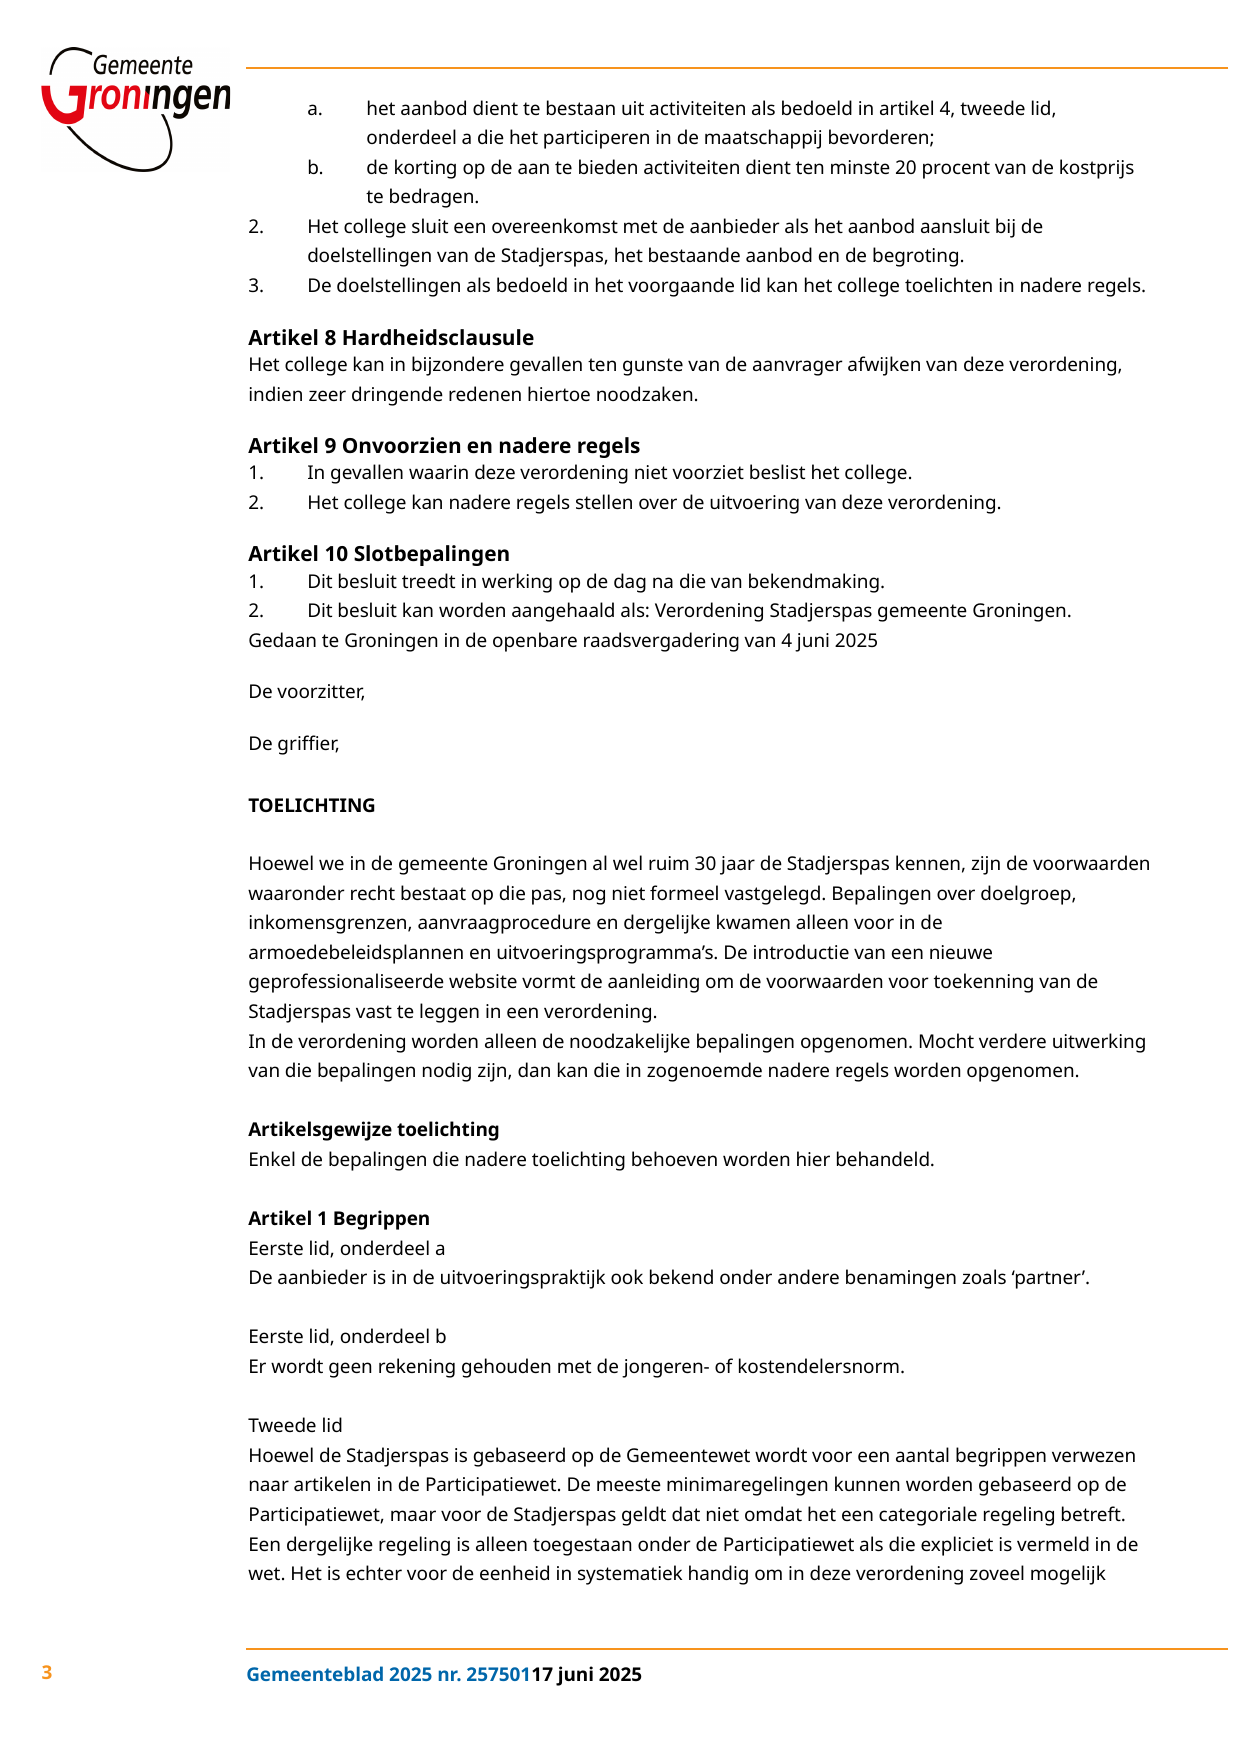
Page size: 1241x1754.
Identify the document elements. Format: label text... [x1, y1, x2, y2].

text In de verordening worden alleen de noodzakelijke bepalingen opgenomen. Mocht verdere uitwerking van die bepalingen nodig zijn, dan kan die in zogenoemde nadere regels worden opgenomen. [248, 1028, 1152, 1083]
text Artikel 10 Slotbepalingen [248, 539, 1152, 568]
text Hoewel de Stadjerspas is gebaseerd op de Gemeentewet wordt voor een aantal begrippen verwezen naar artikelen in de Participatiewet. De meeste minimaregelingen kunnen worden gebaseerd op de Participatiewet, maar voor de Stadjerspas geldt dat niet omdat het een categoriale regeling betreft. Een dergelijke regeling is alleen toegestaan onder de Participatiewet als die expliciet is vermeld in de wet. Het is echter voor de eenheid in systematiek handig om in deze verordening zoveel mogelijk [248, 1442, 1152, 1586]
list Dit besluit kan worden aangehaald als: Verordening Stadjerspas gemeente Groningen. [248, 598, 1152, 623]
text TOELICHTING [248, 782, 1152, 821]
text De griffier, [248, 730, 1152, 756]
picture [41, 47, 231, 172]
text Hoewel we in de gemeente Groningen al wel ruim 30 jaar de Stadjerspas kennen, zijn de voorwaarden waaronder recht bestaat op die pas, nog niet formeel vastgelegd. Bepalingen over doelgroep, inkomensgrenzen, aanvraagprocedure en dergelijke kwamen alleen voor in de armoedebeleidsplannen en uitvoeringsprogramma’s. De introductie van een nieuwe geprofessionaliseerde website vormt de aanleiding om de voorwaarden voor toekenning van de Stadjerspas vast te leggen in een verordening. [248, 850, 1152, 1024]
text De voorzitter, [248, 679, 1152, 704]
text Gedaan te Groningen in de openbare raadsvergadering van 4 juni 2025 [248, 627, 1152, 653]
list het aanbod dient te bestaan uit activiteiten als bedoeld in artikel 4, tweede lid, onderdeel a die het participeren in de maatschappij bevorderen; [307, 95, 1152, 150]
text Eerste lid, onderdeel b [248, 1324, 1152, 1349]
text Tweede lid [248, 1412, 1152, 1438]
text Artikelsgewijze toelichting [248, 1117, 1152, 1142]
list Dit besluit treedt in werking op de dag na die van bekendmaking. [248, 568, 1152, 594]
list Het college kan nadere regels stellen over de uitvoering van deze verordening. [248, 489, 1152, 515]
list De doelstellingen als bedoeld in het voorgaande lid kan het college toelichten in nadere regels. [248, 272, 1152, 298]
list de korting op de aan te bieden activiteiten dient ten minste 20 procent van de kostprijs te bedragen. [307, 154, 1152, 209]
text Er wordt geen rekening gehouden met de jongeren- of kostendelersnorm. [248, 1353, 1152, 1379]
text Enkel de bepalingen die nadere toelichting behoeven worden hier behandeld. [248, 1146, 1152, 1172]
text Artikel 8 Hardheidsclausule [248, 323, 1152, 351]
list Het college sluit een overeenkomst met de aanbieder als het aanbod aansluit bij de doelstellingen van de Stadjerspas, het bestaande aanbod en de begroting. [248, 213, 1152, 268]
text De aanbieder is in de uitvoeringspraktijk ook bekend onder andere benamingen zoals ‘partner’. [248, 1264, 1152, 1290]
text Het college kan in bijzondere gevallen ten gunste van de aanvrager afwijken van deze verordening, indien zeer dringende redenen hiertoe noodzaken. [248, 351, 1152, 406]
list In gevallen waarin deze verordening niet voorziet beslist het college. [248, 459, 1152, 485]
text Artikel 9 Onvoorzien en nadere regels [248, 431, 1152, 459]
text Artikel 1 Begrippen [248, 1205, 1152, 1231]
text Eerste lid, onderdeel a [248, 1235, 1152, 1261]
